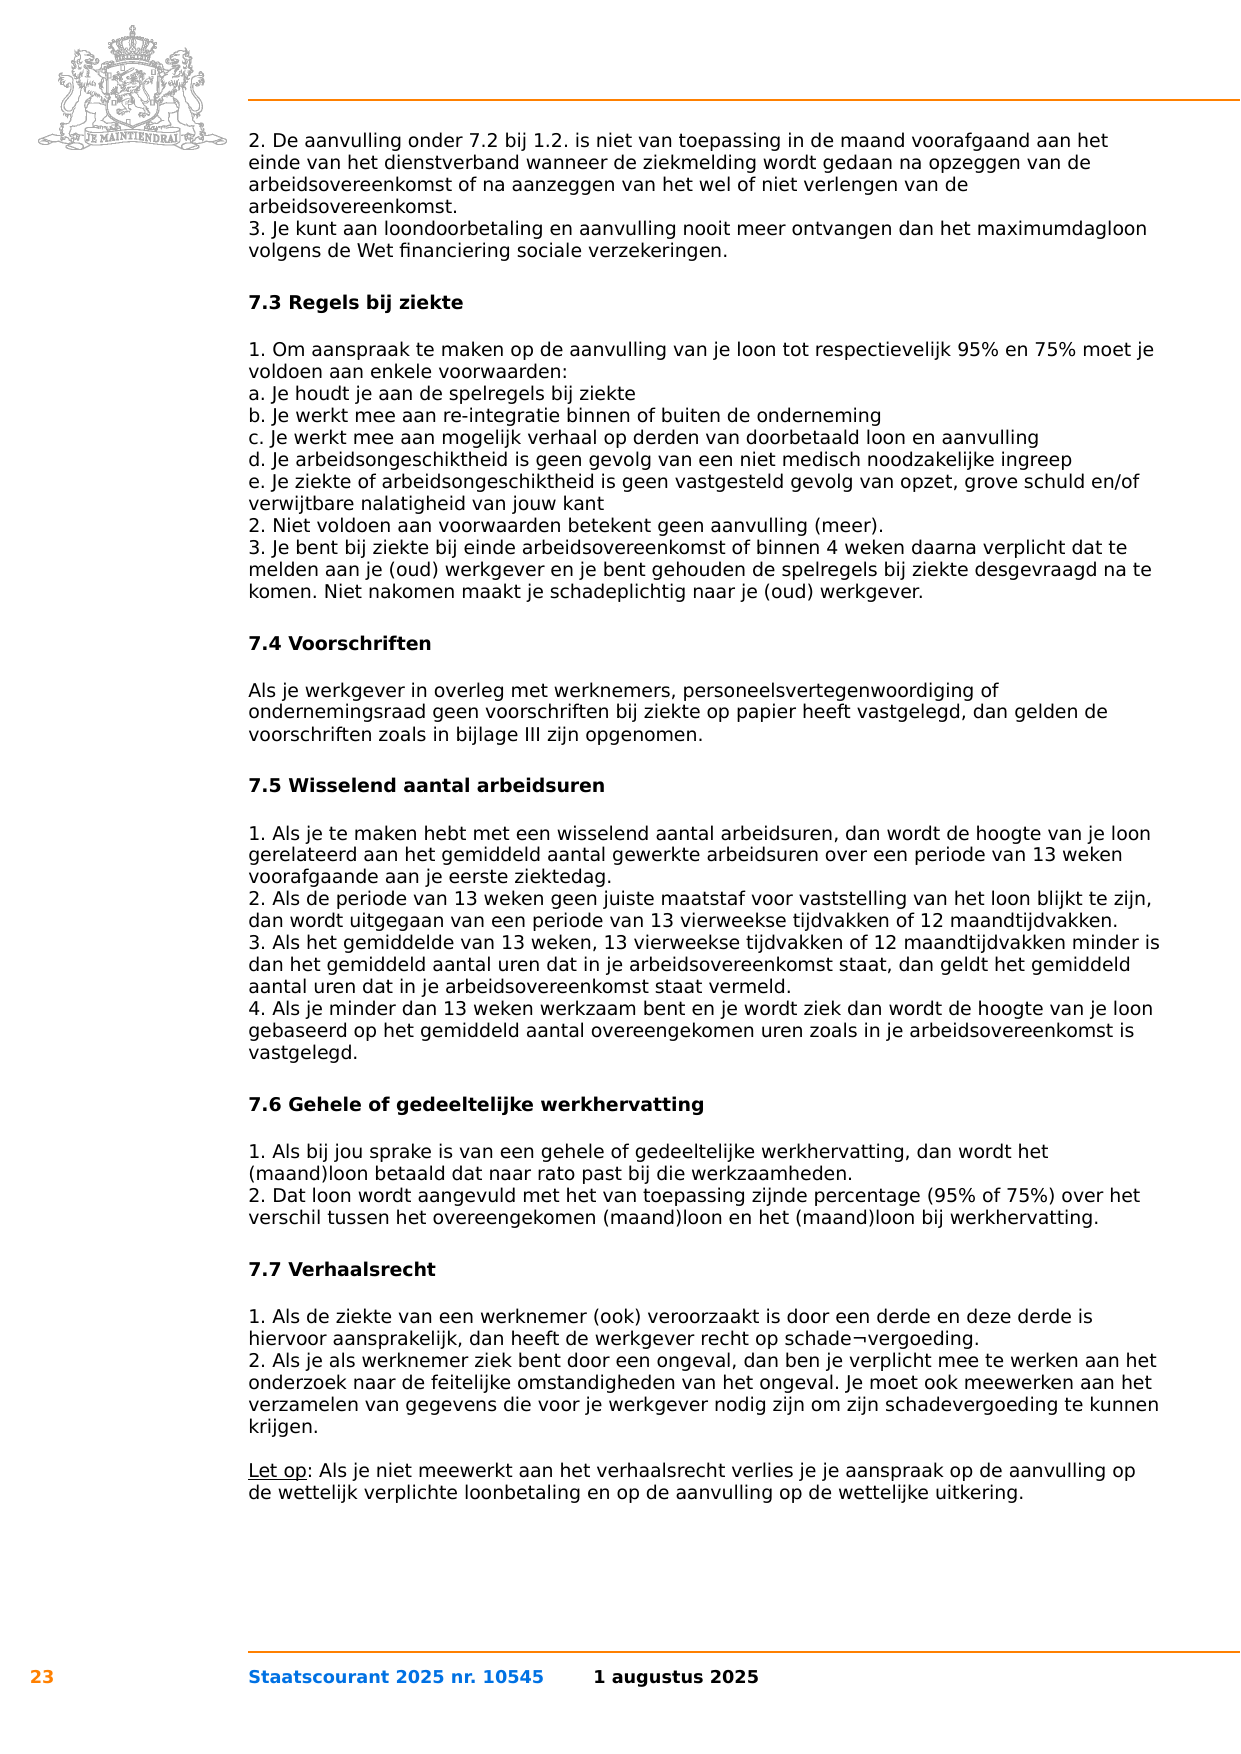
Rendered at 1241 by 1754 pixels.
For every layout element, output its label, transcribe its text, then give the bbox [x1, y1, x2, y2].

text b. Je werkt mee aan re-integratie binnen of buiten de onderneming [248, 405, 1163, 427]
subtitle 7.3 Regels bij ziekte [248, 292, 1163, 314]
subtitle 7.7 Verhaalsrecht [248, 1259, 1163, 1281]
text 3. Je kunt aan loondoorbetaling en aanvulling nooit meer ontvangen dan het maximumdagloon volgens de Wet financiering sociale verzekeringen. [248, 218, 1163, 262]
subtitle 7.4 Voorschriften [248, 632, 1163, 654]
text 2. Als je als werknemer ziek bent door een ongeval, dan ben je verplicht mee te werken aan het onderzoek naar de feitelijke omstandigheden van het ongeval. Je moet ook meewerken aan het verzamelen van gegevens die voor je werkgever nodig zijn om zijn schadevergoeding te kunnen krijgen. [248, 1350, 1163, 1438]
text 1. Als je te maken hebt met een wisselend aantal arbeidsuren, dan wordt de hoogte van je loon gerelateerd aan het gemiddeld aantal gewerkte arbeidsuren over een periode van 13 weken voorafgaande aan je eerste ziektedag. [248, 822, 1163, 888]
text a. Je houdt je aan de spelregels bij ziekte [248, 383, 1163, 405]
subtitle 7.6 Gehele of gedeeltelijke werkhervatting [248, 1094, 1163, 1116]
text 1. Om aanspraak te maken op de aanvulling van je loon tot respectievelijk 95% en 75% moet je voldoen aan enkele voorwaarden: [248, 339, 1163, 383]
text Let op: Als je niet meewerkt aan het verhaalsrecht verlies je je aanspraak op de aanvulling op de wettelijk verplichte loonbetaling en op de aanvulling op de wettelijke uitkering. [248, 1460, 1163, 1504]
text 2. Dat loon wordt aangevuld met het van toepassing zijnde percentage (95% of 75%) over het verschil tussen het overeengekomen (maand)loon en het (maand)loon bij werkhervatting. [248, 1185, 1163, 1229]
text 2. Als de periode van 13 weken geen juiste maatstaf voor vaststelling van het loon blijkt te zijn, dan wordt uitgegaan van een periode van 13 vierweekse tijdvakken of 12 maandtijdvakken. [248, 888, 1163, 932]
text 4. Als je minder dan 13 weken werkzaam bent en je wordt ziek dan wordt de hoogte van je loon gebaseerd op het gemiddeld aantal overeengekomen uren zoals in je arbeidsovereenkomst is vastgelegd. [248, 998, 1163, 1064]
text 1. Als bij jou sprake is van een gehele of gedeeltelijke werkhervatting, dan wordt het (maand)loon betaald dat naar rato past bij die werkzaamheden. [248, 1141, 1163, 1185]
picture [38, 25, 227, 150]
text 2. De aanvulling onder 7.2 bij 1.2. is niet van toepassing in de maand voorafgaand aan het einde van het dienstverband wanneer de ziekmelding wordt gedaan na opzeggen van de arbeidsovereenkomst of na aanzeggen van het wel of niet verlengen van de arbeidsovereenkomst. [248, 130, 1163, 218]
text 3. Je bent bij ziekte bij einde arbeidsovereenkomst of binnen 4 weken daarna verplicht dat te melden aan je (oud) werkgever en je bent gehouden de spelregels bij ziekte desgevraagd na te komen. Niet nakomen maakt je schadeplichtig naar je (oud) werkgever. [248, 537, 1163, 602]
text 1. Als de ziekte van een werknemer (ook) veroorzaakt is door een derde en deze derde is hiervoor aansprakelijk, dan heeft de werkgever recht op schade¬vergoeding. [248, 1306, 1163, 1350]
text 3. Als het gemiddelde van 13 weken, 13 vierweekse tijdvakken of 12 maandtijdvakken minder is dan het gemiddeld aantal uren dat in je arbeidsovereenkomst staat, dan geldt het gemiddeld aantal uren dat in je arbeidsovereenkomst staat vermeld. [248, 932, 1163, 998]
text d. Je arbeidsongeschiktheid is geen gevolg van een niet medisch noodzakelijke ingreep [248, 449, 1163, 471]
text e. Je ziekte of arbeidsongeschiktheid is geen vastgesteld gevolg van opzet, grove schuld en/of verwijtbare nalatigheid van jouw kant [248, 471, 1163, 514]
text 2. Niet voldoen aan voorwaarden betekent geen aanvulling (meer). [248, 514, 1163, 537]
text c. Je werkt mee aan mogelijk verhaal op derden van doorbetaald loon en aanvulling [248, 427, 1163, 449]
subtitle 7.5 Wisselend aantal arbeidsuren [248, 775, 1163, 797]
text Als je werkgever in overleg met werknemers, personeelsvertegenwoordiging of ondernemingsraad geen voorschriften bij ziekte op papier heeft vastgelegd, dan gelden de voorschriften zoals in bijlage III zijn opgenomen. [248, 679, 1163, 745]
